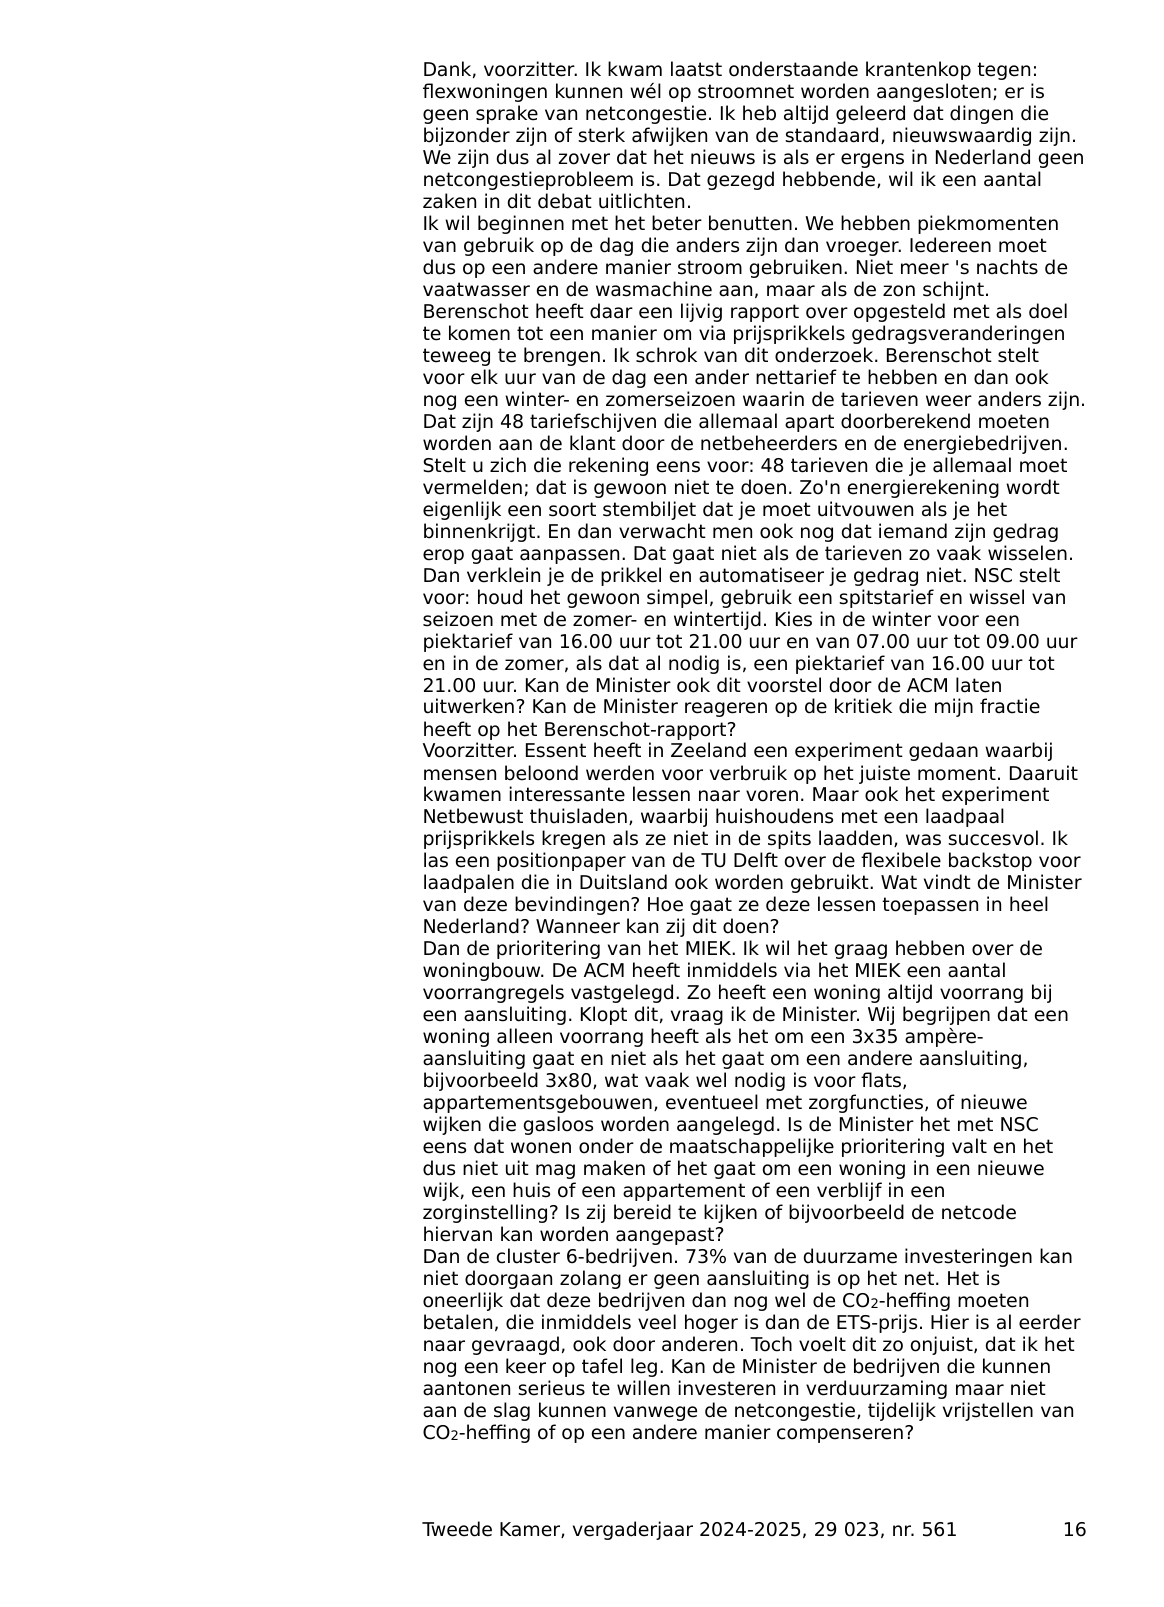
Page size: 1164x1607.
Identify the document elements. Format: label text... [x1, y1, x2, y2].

text Dank, voorzitter. Ik kwam laatst onderstaande krantenkop tegen: flexwoningen kunnen wél op stroomnet worden aangesloten; er is geen sprake van netcongestie. Ik heb altijd geleerd dat dingen die bijzonder zijn of sterk afwijken van de standaard, nieuwswaardig zijn. We zijn dus al zover dat het nieuws is als er ergens in Nederland geen netcongestieprobleem is. Dat gezegd hebbende, wil ik een aantal zaken in dit debat uitlichten. [422, 59, 1087, 213]
text Ik wil beginnen met het beter benutten. We hebben piekmomenten van gebruik op de dag die anders zijn dan vroeger. Iedereen moet dus op een andere manier stroom gebruiken. Niet meer 's nachts de vaatwasser en de wasmachine aan, maar als de zon schijnt. Berenschot heeft daar een lijvig rapport over opgesteld met als doel te komen tot een manier om via prijsprikkels gedragsveranderingen teweeg te brengen. Ik schrok van dit onderzoek. Berenschot stelt voor elk uur van de dag een ander nettarief te hebben en dan ook nog een winter- en zomerseizoen waarin de tarieven weer anders zijn. Dat zijn 48 tariefschijven die allemaal apart doorberekend moeten worden aan de klant door de netbeheerders en de energiebedrijven. Stelt u zich die rekening eens voor: 48 tarieven die je allemaal moet vermelden; dat is gewoon niet te doen. Zo'n energierekening wordt eigenlijk een soort stembiljet dat je moet uitvouwen als je het binnenkrijgt. En dan verwacht men ook nog dat iemand zijn gedrag erop gaat aanpassen. Dat gaat niet als de tarieven zo vaak wisselen. Dan verklein je de prikkel en automatiseer je gedrag niet. NSC stelt voor: houd het gewoon simpel, gebruik een spitstarief en wissel van seizoen met de zomer- en wintertijd. Kies in de winter voor een piektarief van 16.00 uur tot 21.00 uur en van 07.00 uur tot 09.00 uur en in de zomer, als dat al nodig is, een piektarief van 16.00 uur tot 21.00 uur. Kan de Minister ook dit voorstel door de ACM laten uitwerken? Kan de Minister reageren op de kritiek die mijn fractie heeft op het Berenschot-rapport? [422, 213, 1087, 740]
text Voorzitter. Essent heeft in Zeeland een experiment gedaan waarbij mensen beloond werden voor verbruik op het juiste moment. Daaruit kwamen interessante lessen naar voren. Maar ook het experiment Netbewust thuisladen, waarbij huishoudens met een laadpaal prijsprikkels kregen als ze niet in de spits laadden, was succesvol. Ik las een positionpaper van de TU Delft over de flexibele backstop voor laadpalen die in Duitsland ook worden gebruikt. Wat vindt de Minister van deze bevindingen? Hoe gaat ze deze lessen toepassen in heel Nederland? Wanneer kan zij dit doen? [422, 740, 1087, 938]
text Dan de prioritering van het MIEK. Ik wil het graag hebben over de woningbouw. De ACM heeft inmiddels via het MIEK een aantal voorrangregels vastgelegd. Zo heeft een woning altijd voorrang bij een aansluiting. Klopt dit, vraag ik de Minister. Wij begrijpen dat een woning alleen voorrang heeft als het om een 3x35 ampère-aansluiting gaat en niet als het gaat om een andere aansluiting, bijvoorbeeld 3x80, wat vaak wel nodig is voor flats, appartementsgebouwen, eventueel met zorgfuncties, of nieuwe wijken die gasloos worden aangelegd. Is de Minister het met NSC eens dat wonen onder de maatschappelijke prioritering valt en het dus niet uit mag maken of het gaat om een woning in een nieuwe wijk, een huis of een appartement of een verblijf in een zorginstelling? Is zij bereid te kijken of bijvoorbeeld de netcode hiervan kan worden aangepast? [422, 938, 1087, 1246]
text Dan de cluster 6-bedrijven. 73% van de duurzame investeringen kan niet doorgaan zolang er geen aansluiting is op het net. Het is oneerlijk dat deze bedrijven dan nog wel de CO2-heffing moeten betalen, die inmiddels veel hoger is dan de ETS-prijs. Hier is al eerder naar gevraagd, ook door anderen. Toch voelt dit zo onjuist, dat ik het nog een keer op tafel leg. Kan de Minister de bedrijven die kunnen aantonen serieus te willen investeren in verduurzaming maar niet aan de slag kunnen vanwege de netcongestie, tijdelijk vrijstellen van CO2-heffing of op een andere manier compenseren? [422, 1246, 1087, 1444]
